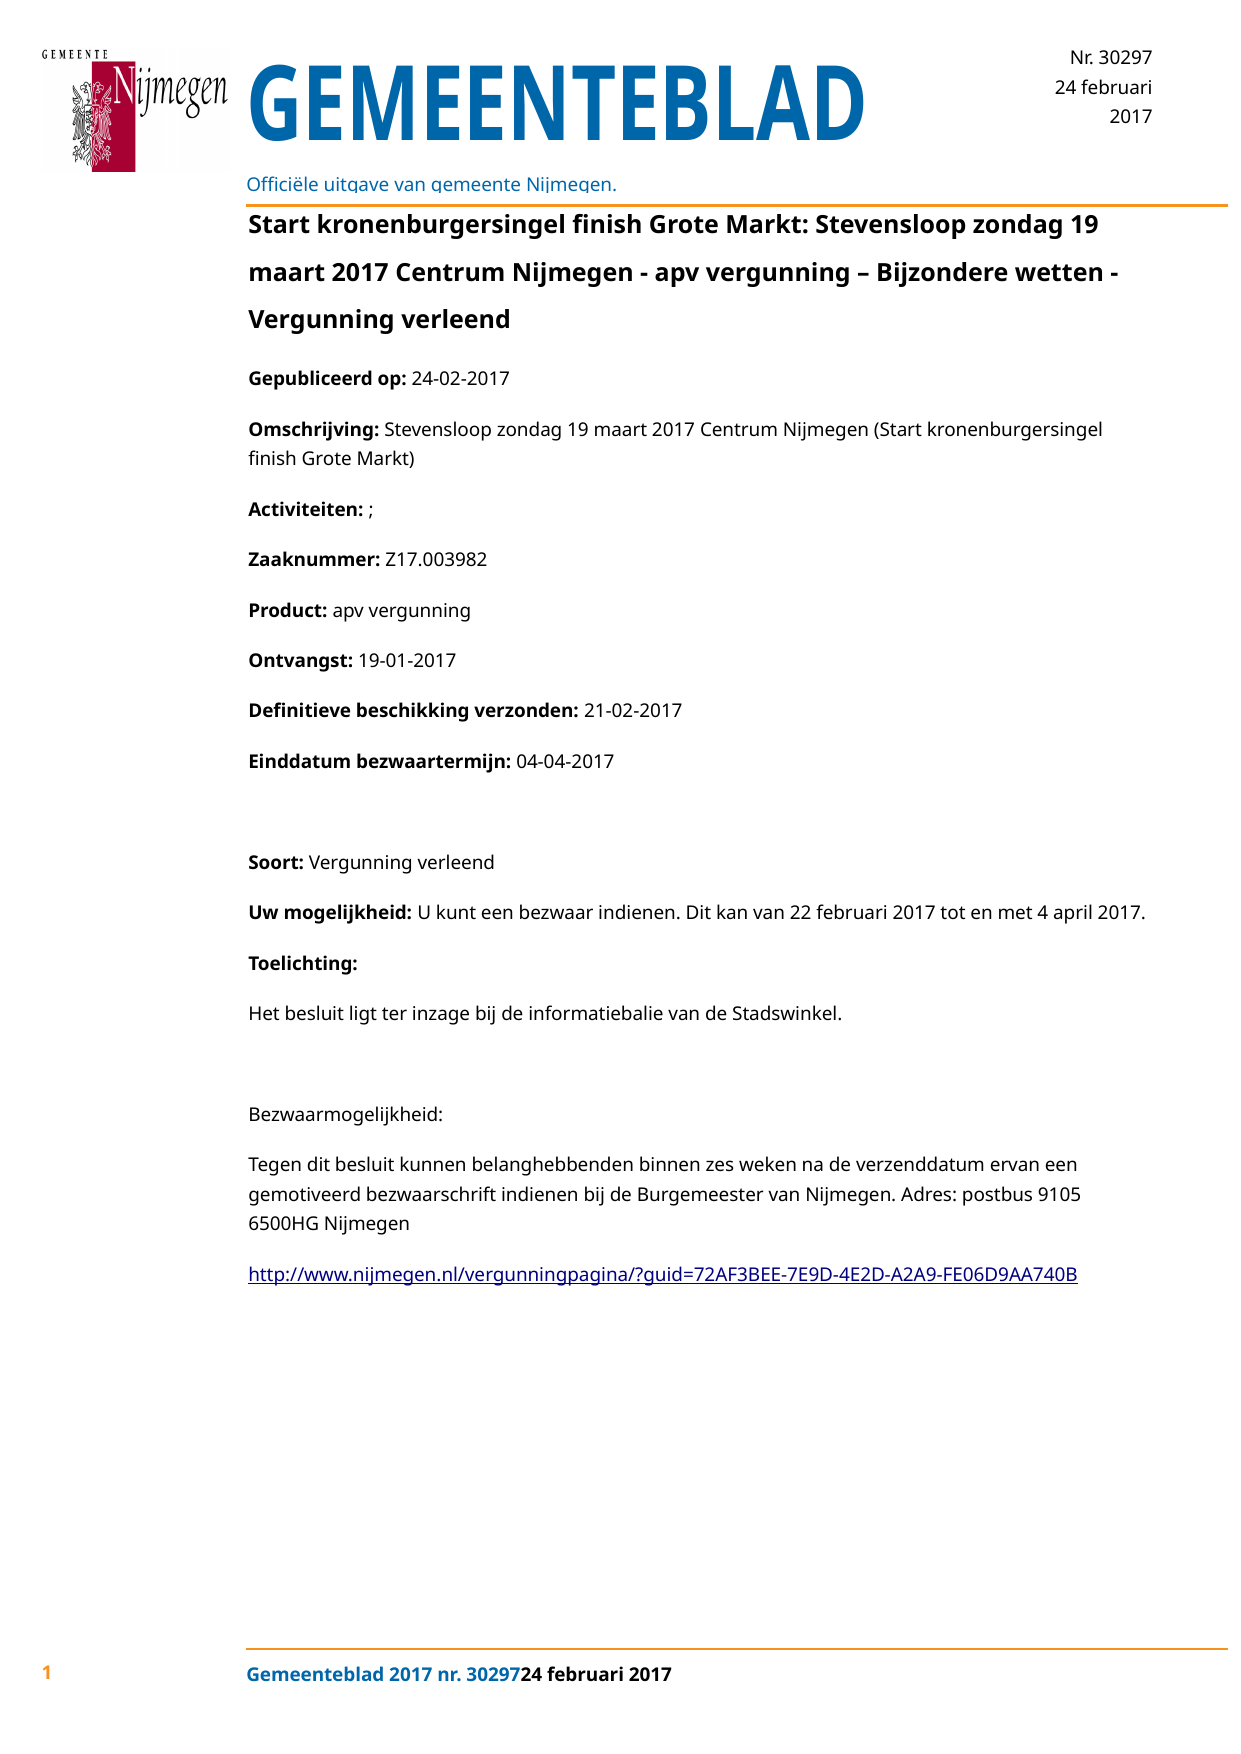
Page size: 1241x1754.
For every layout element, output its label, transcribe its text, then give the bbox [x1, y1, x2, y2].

text Toelichting: [248, 950, 1152, 975]
text Omschrijving: Stevensloop zondag 19 maart 2017 Centrum Nijmegen (Start kronenburgersingel finish Grote Markt) [248, 416, 1152, 471]
picture [41, 47, 231, 172]
text Activiteiten: ; [248, 496, 1152, 522]
text Start kronenburgersingel finish Grote Markt: Stevensloop zondag 19 maart 2017 Centrum Nijmegen - apv vergunning – Bijzondere wetten - Vergunning verleend [248, 207, 1152, 336]
text http://www.nijmegen.nl/vergunningpagina/?guid=72AF3BEE-7E9D-4E2D-A2A9-FE06D9AA740B [248, 1261, 1152, 1287]
text Soort: Vergunning verleend [248, 849, 1152, 874]
text Tegen dit besluit kunnen belanghebbenden binnen zes weken na de verzenddatum ervan een gemotiveerd bezwaarschrift indienen bij de Burgemeester van Nijmegen. Adres: postbus 9105 6500HG Nijmegen [248, 1151, 1152, 1236]
text Definitieve beschikking verzonden: 21-02-2017 [248, 698, 1152, 723]
text Ontvangst: 19-01-2017 [248, 647, 1152, 673]
text Zaaknummer: Z17.003982 [248, 546, 1152, 572]
text Product: apv vergunning [248, 597, 1152, 622]
text Het besluit ligt ter inzage bij de informatiebalie van de Stadswinkel. [248, 1000, 1152, 1026]
text Einddatum bezwaartermijn: 04-04-2017 [248, 748, 1152, 774]
text Uw mogelijkheid: U kunt een bezwaar indienen. Dit kan van 22 februari 2017 tot en met 4 april 2017. [248, 899, 1152, 925]
text Bezwaarmogelijkheid: [248, 1101, 1152, 1127]
text Gepubliceerd op: 24-02-2017 [248, 366, 1152, 391]
